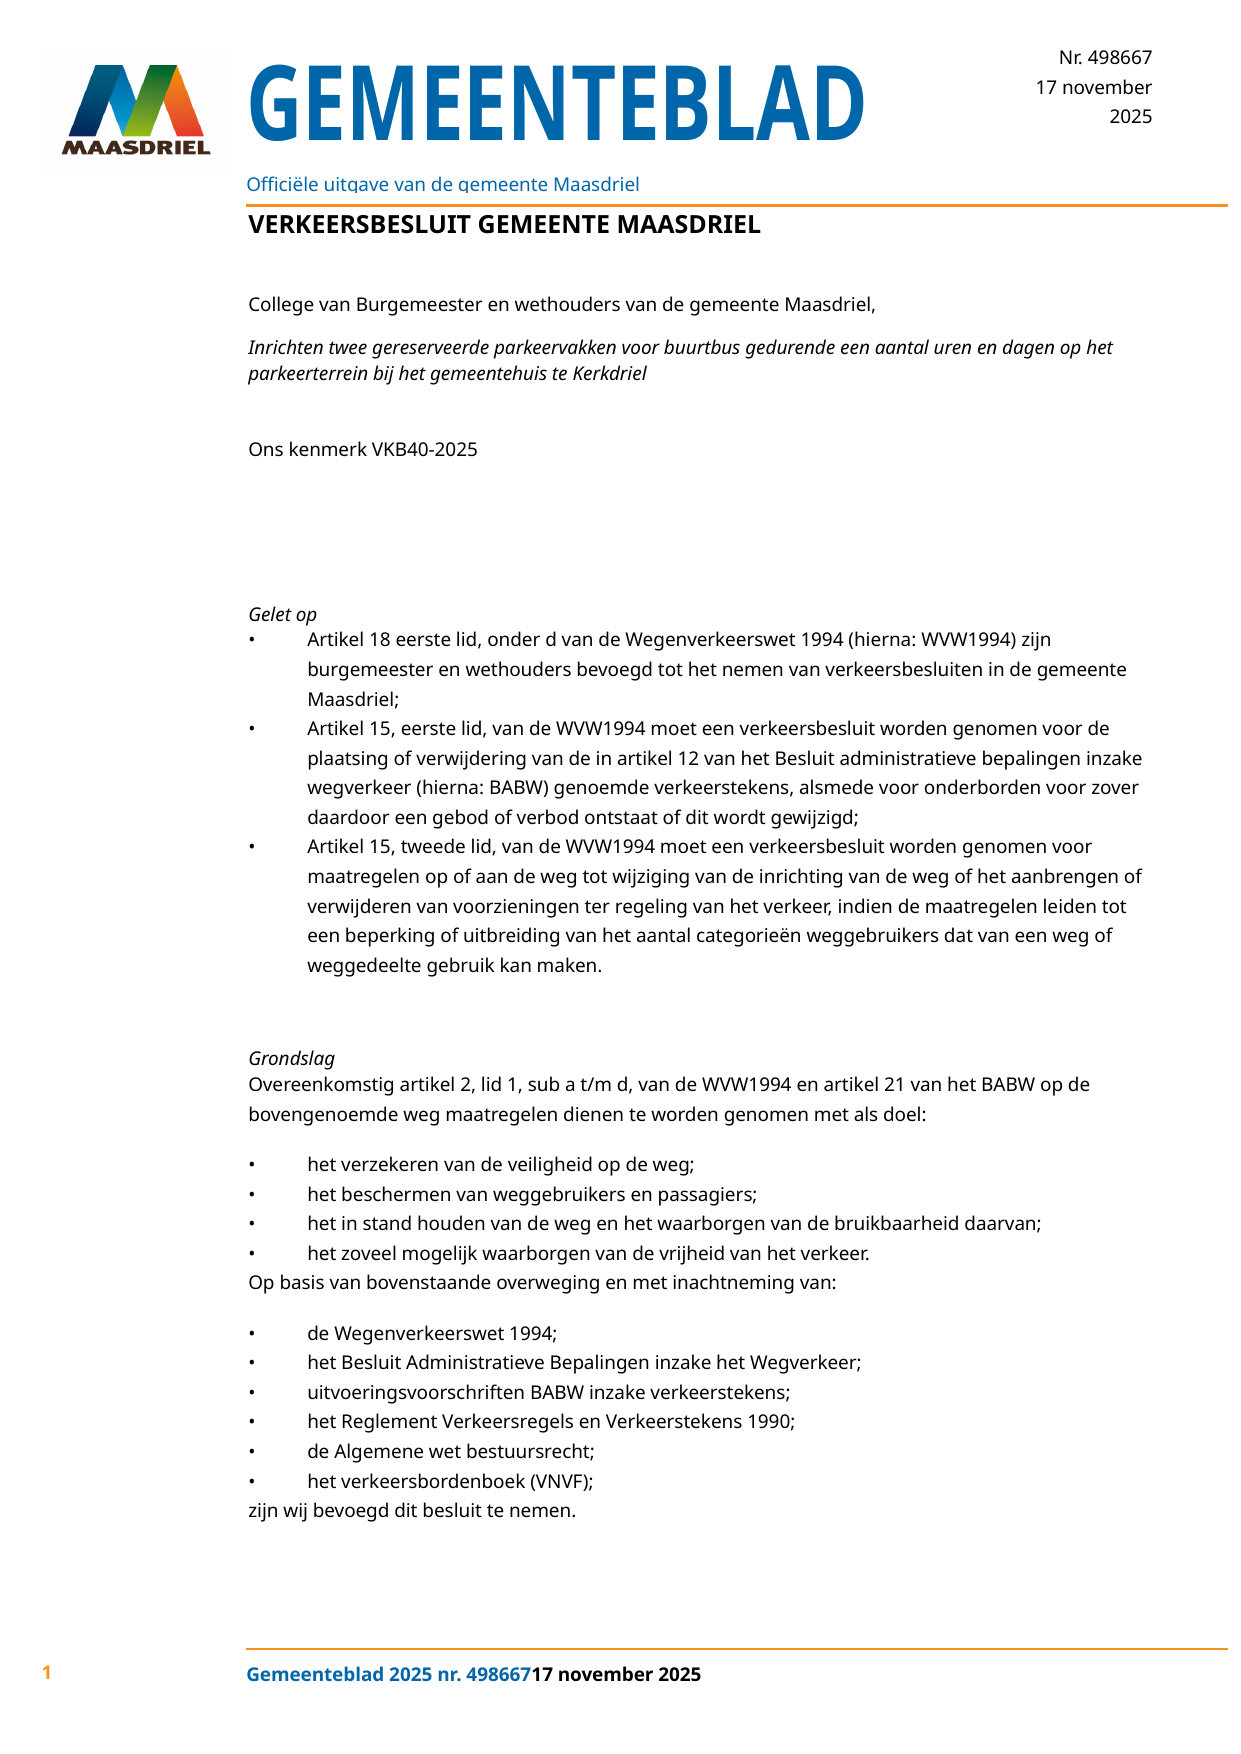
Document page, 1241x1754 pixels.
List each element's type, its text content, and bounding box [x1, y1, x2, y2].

list de Wegenverkeerswet 1994; [248, 1320, 1152, 1346]
text College van Burgemeester en wethouders van de gemeente Maasdriel, [248, 291, 1152, 317]
text Grondslag [248, 1046, 1152, 1071]
text VERKEERSBESLUIT GEMEENTE MAASDRIEL [248, 207, 1152, 241]
list het beschermen van weggebruikers en passagiers; [248, 1181, 1152, 1207]
text Ons kenmerk VKB40-2025 [248, 436, 1152, 462]
list Artikel 15, eerste lid, van de WVW1994 moet een verkeersbesluit worden genomen voor de plaatsing of verwijdering van de in artikel 12 van het Besluit administratieve bepalingen inzake wegverkeer (hierna: BABW) genoemde verkeerstekens, alsmede voor onderborden voor zover daardoor een gebod of verbod ontstaat of dit wordt gewijzigd; [248, 715, 1152, 830]
list uitvoeringsvoorschriften BABW inzake verkeerstekens; [248, 1379, 1152, 1405]
list het Besluit Administratieve Bepalingen inzake het Wegverkeer; [248, 1349, 1152, 1375]
picture [41, 47, 231, 172]
text Overeenkomstig artikel 2, lid 1, sub a t/m d, van de WVW1994 en artikel 21 van het BABW op de bovengenoemde weg maatregelen dienen te worden genomen met als doel: [248, 1071, 1152, 1127]
list de Algemene wet bestuursrecht; [248, 1438, 1152, 1464]
text zijn wij bevoegd dit besluit te nemen. [248, 1497, 1152, 1523]
text Gelet op [248, 601, 1152, 627]
list het verkeersbordenboek (VNVF); [248, 1468, 1152, 1494]
list Artikel 18 eerste lid, onder d van de Wegenverkeerswet 1994 (hierna: WVW1994) zijn burgemeester en wethouders bevoegd tot het nemen van verkeersbesluiten in de gemeente Maasdriel; [248, 627, 1152, 711]
text Inrichten twee gereserveerde parkeervakken voor buurtbus gedurende een aantal uren en dagen op het parkeerterrein bij het gemeentehuis te Kerkdriel [248, 334, 1152, 386]
list het Reglement Verkeersregels en Verkeerstekens 1990; [248, 1409, 1152, 1434]
list het in stand houden van de weg en het waarborgen van de bruikbaarheid daarvan; [248, 1210, 1152, 1236]
text Op basis van bovenstaande overweging en met inachtneming van: [248, 1269, 1152, 1295]
list het verzekeren van de veiligheid op de weg; [248, 1151, 1152, 1177]
list Artikel 15, tweede lid, van de WVW1994 moet een verkeersbesluit worden genomen voor maatregelen op of aan de weg tot wijziging van de inrichting van de weg of het aanbrengen of verwijderen van voorzieningen ter regeling van het verkeer, indien de maatregelen leiden tot een beperking of uitbreiding van het aantal categorieën weggebruikers dat van een weg of weggedeelte gebruik kan maken. [248, 834, 1152, 978]
list het zoveel mogelijk waarborgen van de vrijheid van het verkeer. [248, 1240, 1152, 1266]
